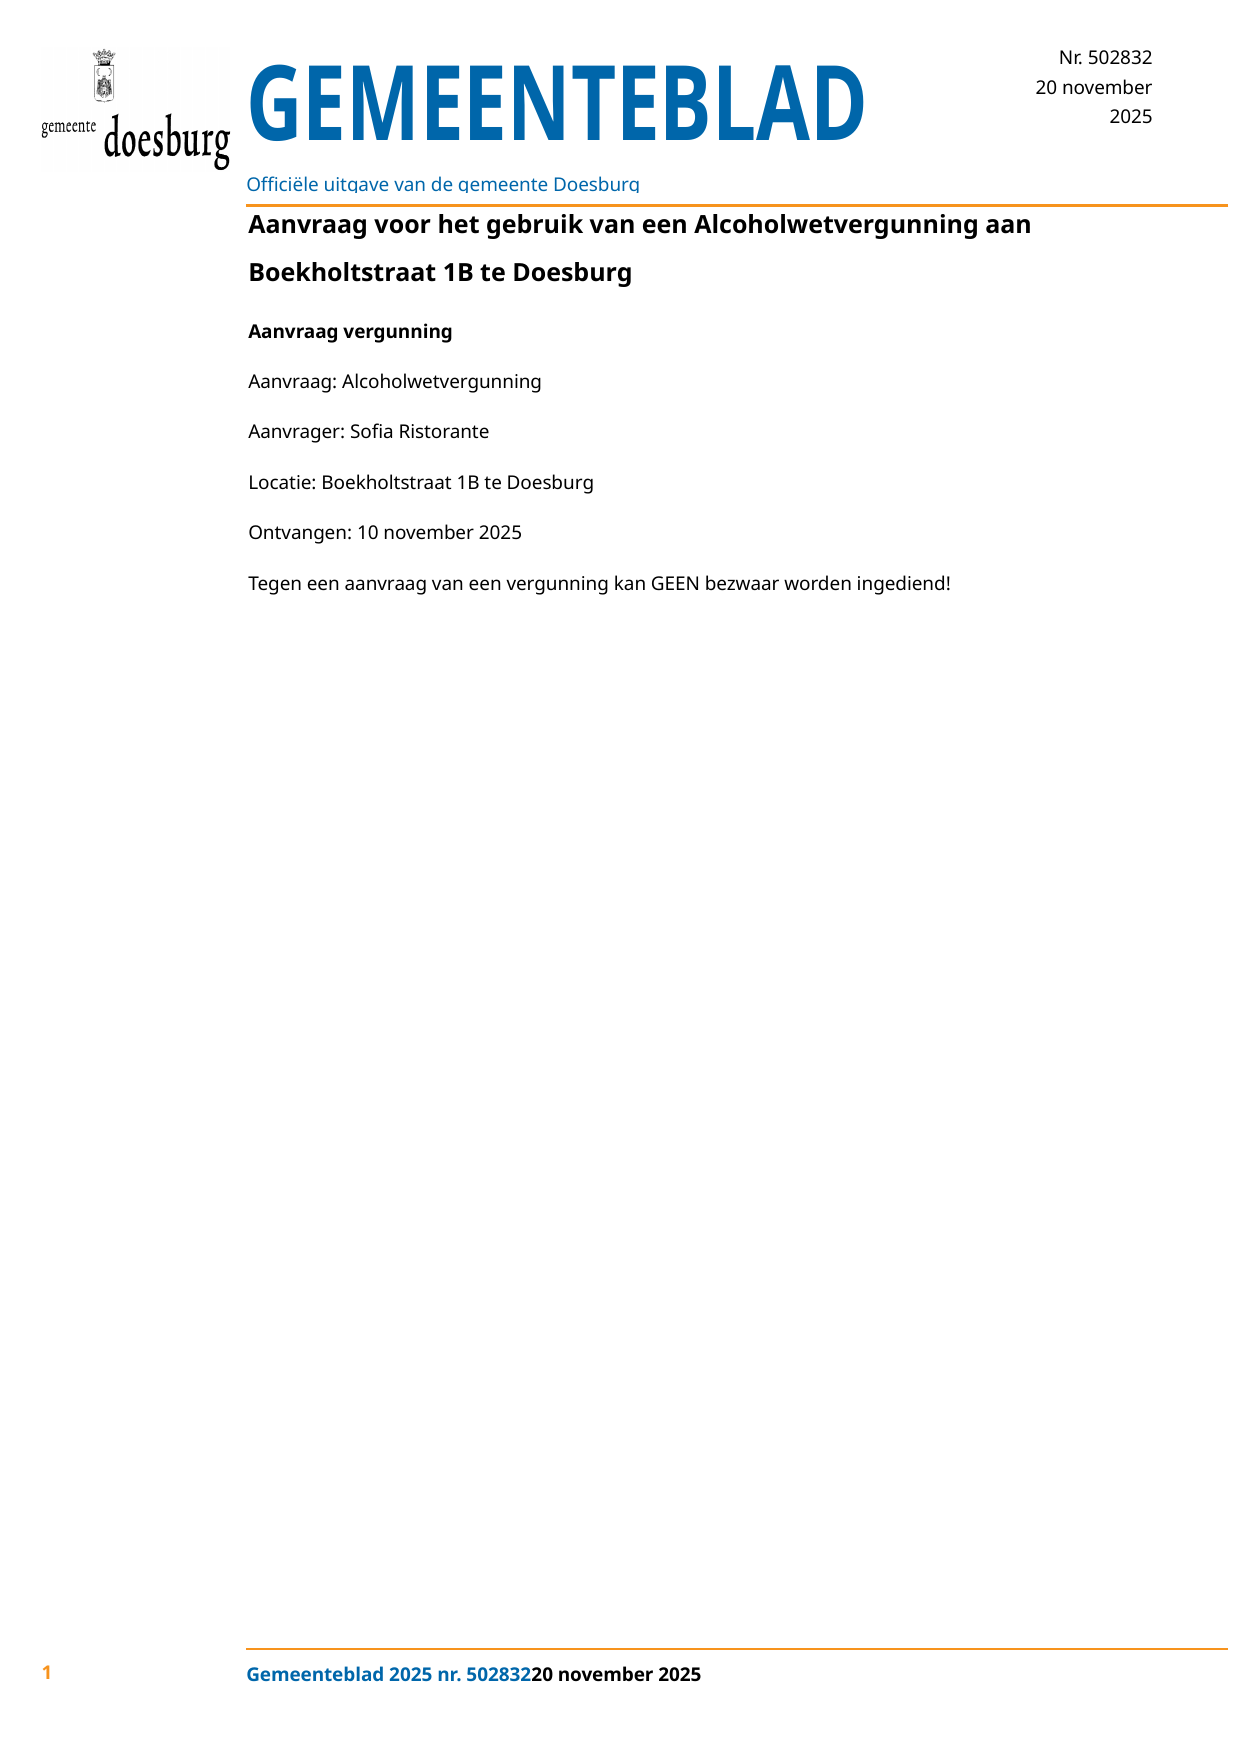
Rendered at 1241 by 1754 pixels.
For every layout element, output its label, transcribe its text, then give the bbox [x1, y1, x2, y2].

text Aanvraag voor het gebruik van een Alcoholwetvergunning aan Boekholtstraat 1B te Doesburg [248, 207, 1152, 288]
picture [41, 47, 231, 172]
text Aanvrager: Sofia Ristorante [248, 419, 1152, 444]
text Aanvraag: Alcoholwetvergunning [248, 368, 1152, 394]
text Locatie: Boekholtstraat 1B te Doesburg [248, 469, 1152, 495]
text Tegen een aanvraag van een vergunning kan GEEN bezwaar worden ingediend! [248, 570, 1152, 596]
text Ontvangen: 10 november 2025 [248, 519, 1152, 545]
text Aanvraag vergunning [248, 318, 1152, 344]
